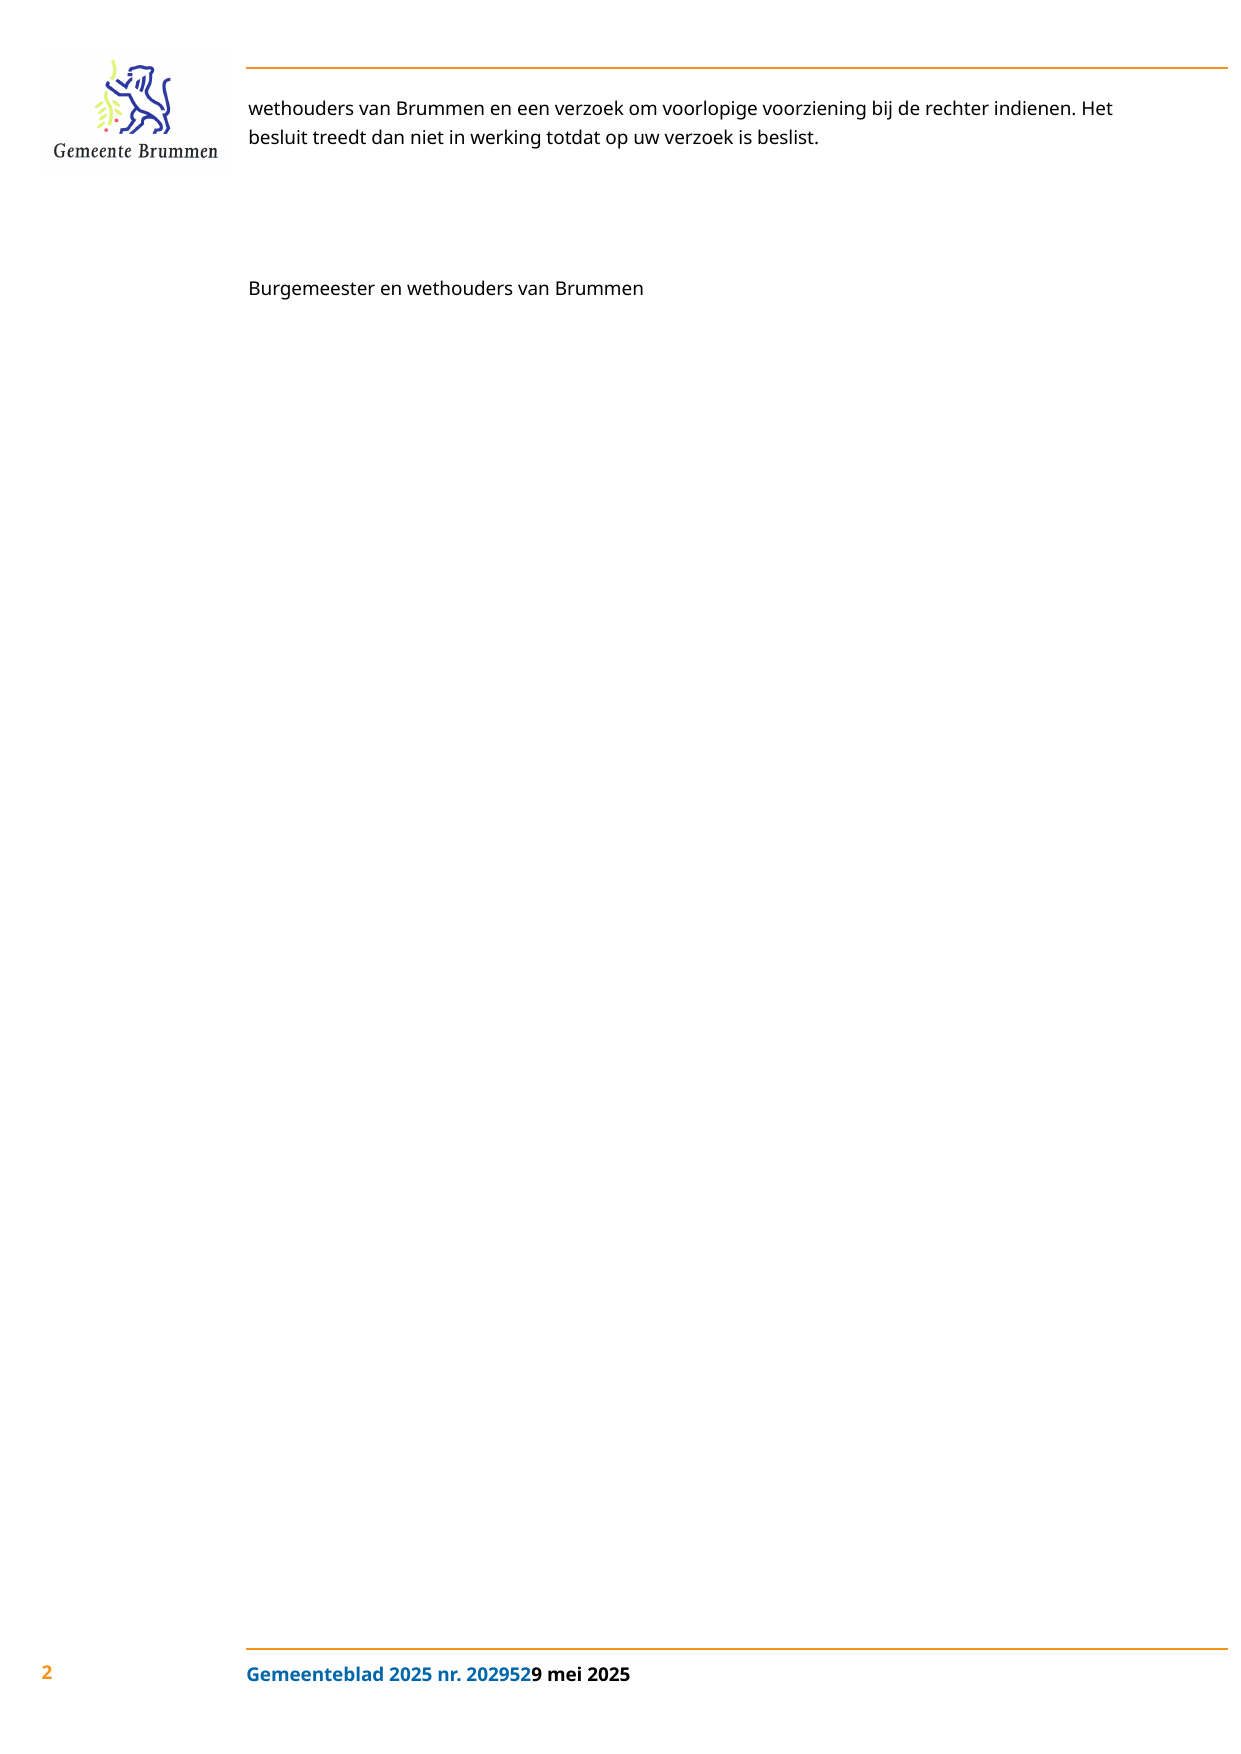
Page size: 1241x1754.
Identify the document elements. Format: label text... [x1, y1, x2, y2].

picture [41, 47, 231, 172]
text wethouders van Brummen en een verzoek om voorlopige voorziening bij de rechter indienen. Het besluit treedt dan niet in werking totdat op uw verzoek is beslist. [248, 95, 1152, 150]
text Burgemeester en wethouders van Brummen [248, 276, 1152, 301]
